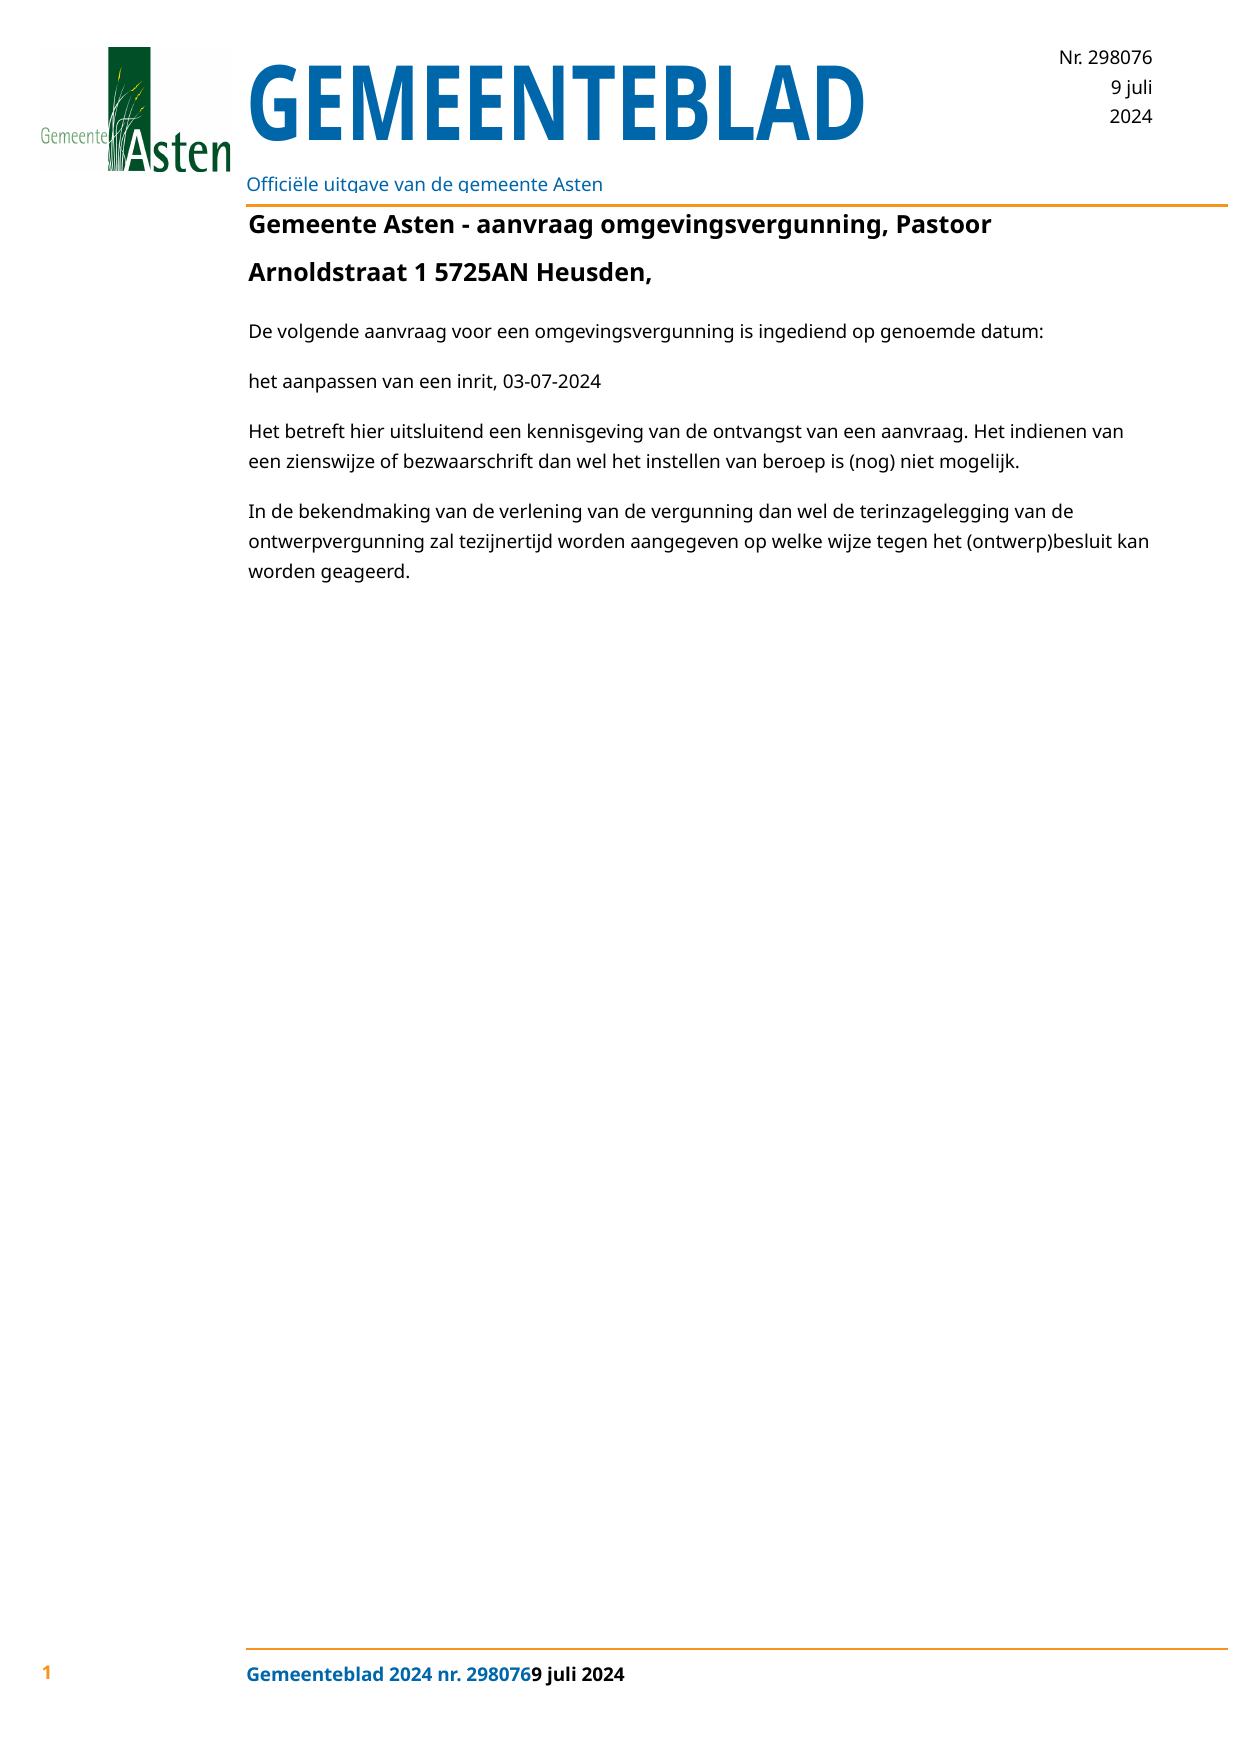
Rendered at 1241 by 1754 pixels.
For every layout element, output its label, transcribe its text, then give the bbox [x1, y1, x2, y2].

text In de bekendmaking van de verlening van de vergunning dan wel de terinzagelegging van de ontwerpvergunning zal tezijnertijd worden aangegeven op welke wijze tegen het (ontwerp)besluit kan worden geageerd. [248, 499, 1152, 584]
text het aanpassen van een inrit, 03-07-2024 [248, 368, 1152, 394]
text Het betreft hier uitsluitend een kennisgeving van de ontvangst van een aanvraag. Het indienen van een zienswijze of bezwaarschrift dan wel het instellen van beroep is (nog) niet mogelijk. [248, 419, 1152, 474]
picture [41, 47, 231, 172]
text Gemeente Asten - aanvraag omgevingsvergunning, Pastoor Arnoldstraat 1 5725AN Heusden, [248, 207, 1152, 288]
text De volgende aanvraag voor een omgevingsvergunning is ingediend op genoemde datum: [248, 318, 1152, 344]
